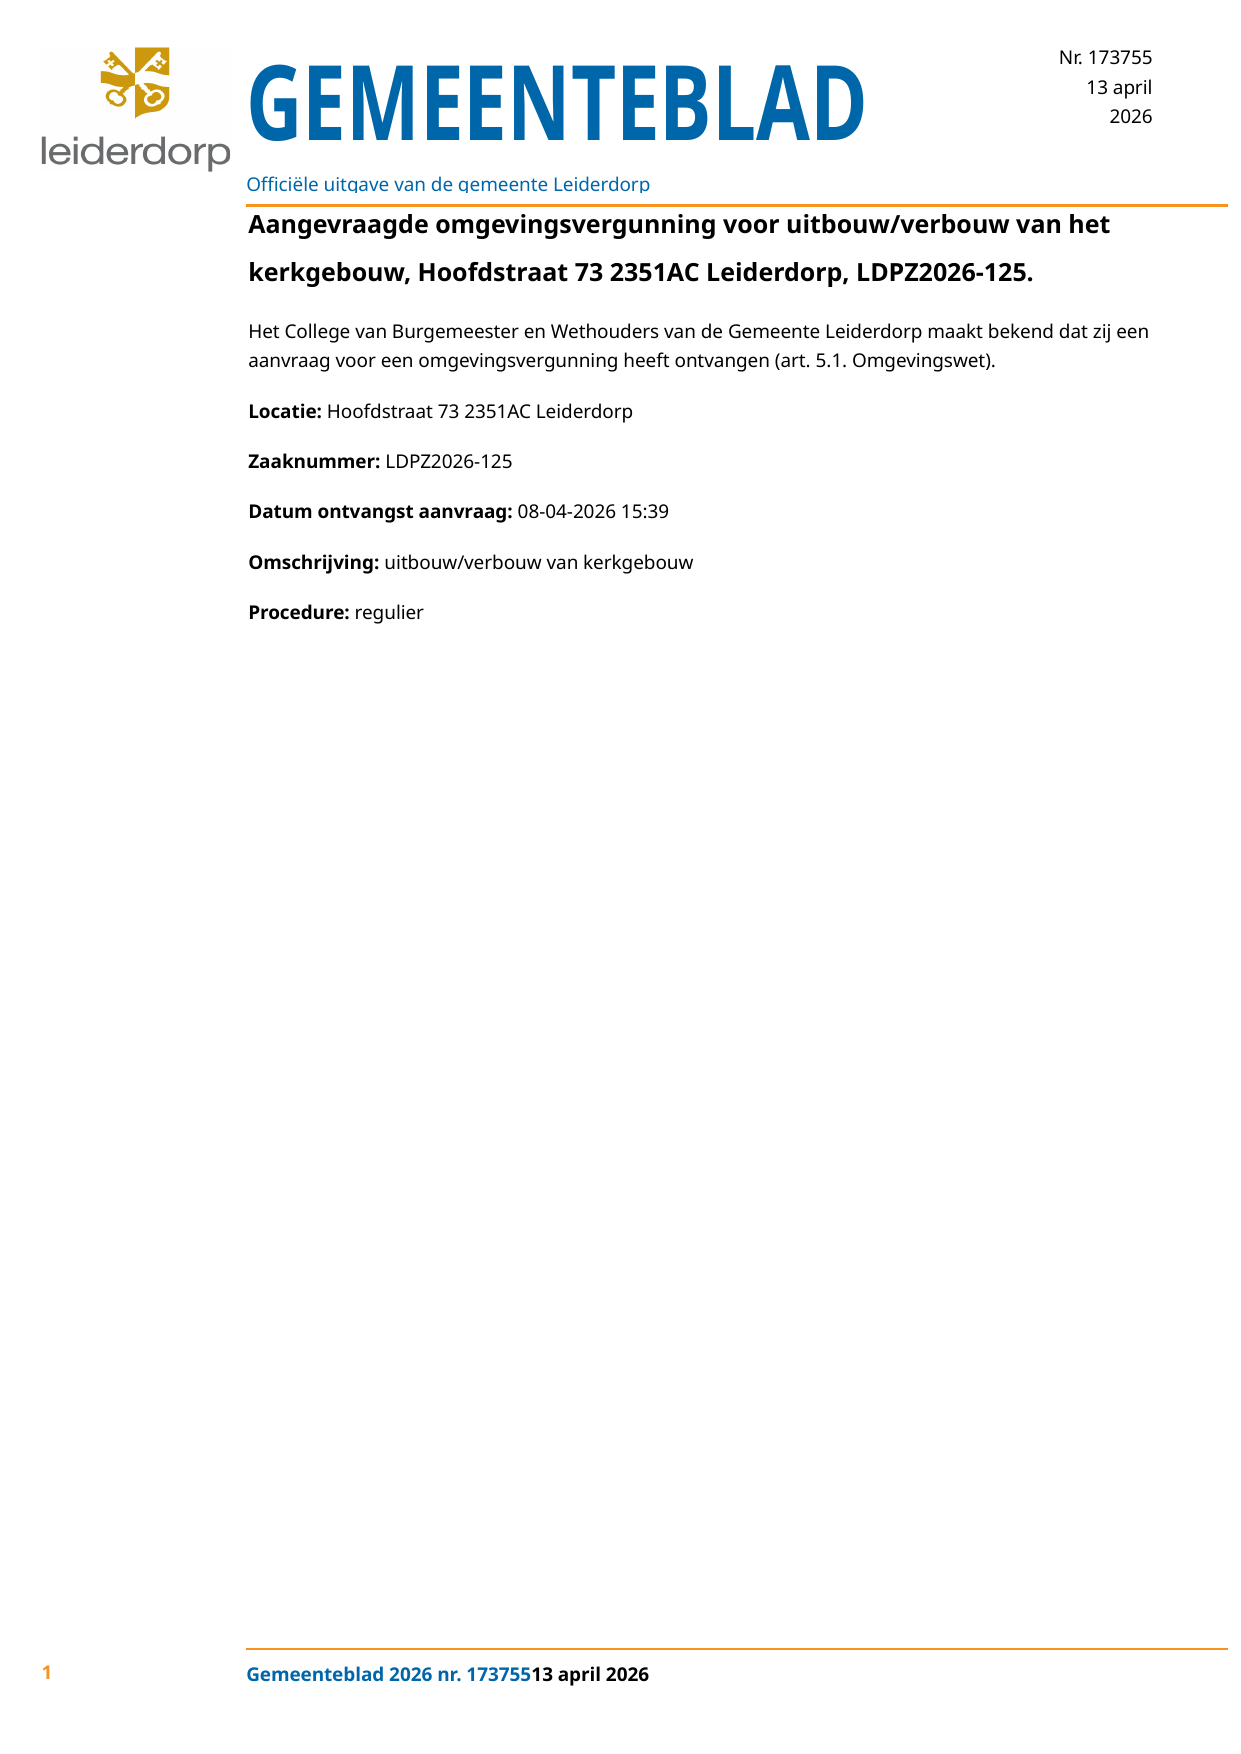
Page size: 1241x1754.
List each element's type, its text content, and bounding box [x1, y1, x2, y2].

text Omschrijving: uitbouw/verbouw van kerkgebouw [248, 549, 1152, 575]
text Aangevraagde omgevingsvergunning voor uitbouw/verbouw van het kerkgebouw, Hoofdstraat 73 2351AC Leiderdorp, LDPZ2026-125. [248, 207, 1152, 288]
text Het College van Burgemeester en Wethouders van de Gemeente Leiderdorp maakt bekend dat zij een aanvraag voor een omgevingsvergunning heeft ontvangen (art. 5.1. Omgevingswet). [248, 318, 1152, 373]
picture [41, 47, 231, 172]
text Procedure: regulier [248, 599, 1152, 625]
text Zaaknummer: LDPZ2026-125 [248, 448, 1152, 474]
text Datum ontvangst aanvraag: 08-04-2026 15:39 [248, 499, 1152, 524]
text Locatie: Hoofdstraat 73 2351AC Leiderdorp [248, 398, 1152, 424]
